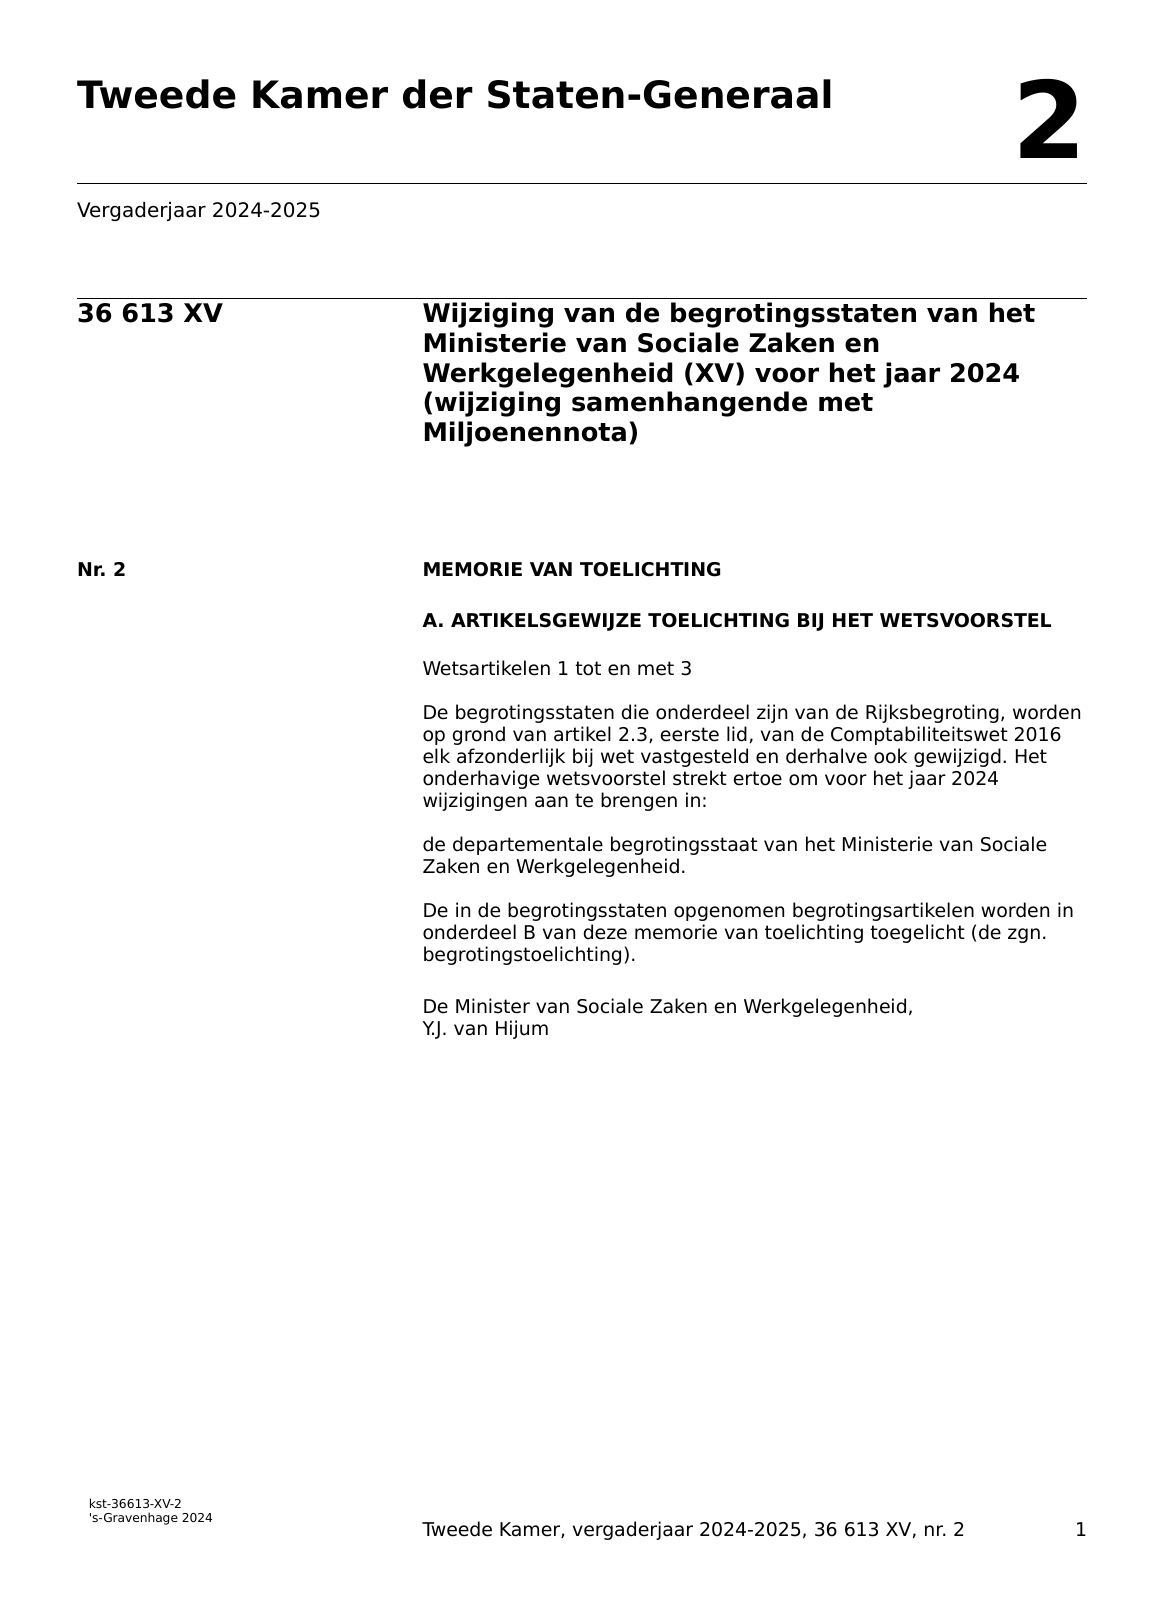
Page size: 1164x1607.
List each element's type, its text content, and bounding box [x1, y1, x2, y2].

table_header Tweede Kamer der Staten-Generaal [77, 59, 886, 183]
subtitle A. ARTIKELSGEWIJZE TOELICHTING BIJ HET WETSVOORSTEL [422, 610, 1087, 632]
text De Minister van Sociale Zaken en Werkgelegenheid, Y.J. van Hijum [422, 996, 1087, 1040]
table_header 2 [886, 59, 1087, 183]
table_cell Vergaderjaar 2024-2025 [77, 184, 1087, 298]
subtitle Nr. 2 MEMORIE VAN TOELICHTING [77, 558, 1087, 580]
text De in de begrotingsstaten opgenomen begrotingsartikelen worden in onderdeel B van deze memorie van toelichting toegelicht (de zgn. begrotingstoelichting). [422, 900, 1087, 966]
subtitle 36 613 XV Wijziging van de begrotingsstaten van het Ministerie van Sociale Zaken en Werkgelegenheid (XV) voor het jaar 2024 (wijziging samenhangende met Miljoenennota) [77, 299, 1087, 447]
text De begrotingsstaten die onderdeel zijn van de Rijksbegroting, worden op grond van artikel 2.3, eerste lid, van de Comptabiliteitswet 2016 elk afzonderlijk bij wet vastgesteld en derhalve ook gewijzigd. Het onderhavige wetsvoorstel strekt ertoe om voor het jaar 2024 wijzigingen aan te brengen in: [422, 702, 1087, 811]
text Wetsartikelen 1 tot en met 3 [422, 657, 1087, 679]
text kst-36613-XV-2 [88, 1497, 323, 1511]
text de departementale begrotingsstaat van het Ministerie van Sociale Zaken en Werkgelegenheid. [422, 834, 1087, 878]
text 's-Gravenhage 2024 [88, 1511, 323, 1525]
